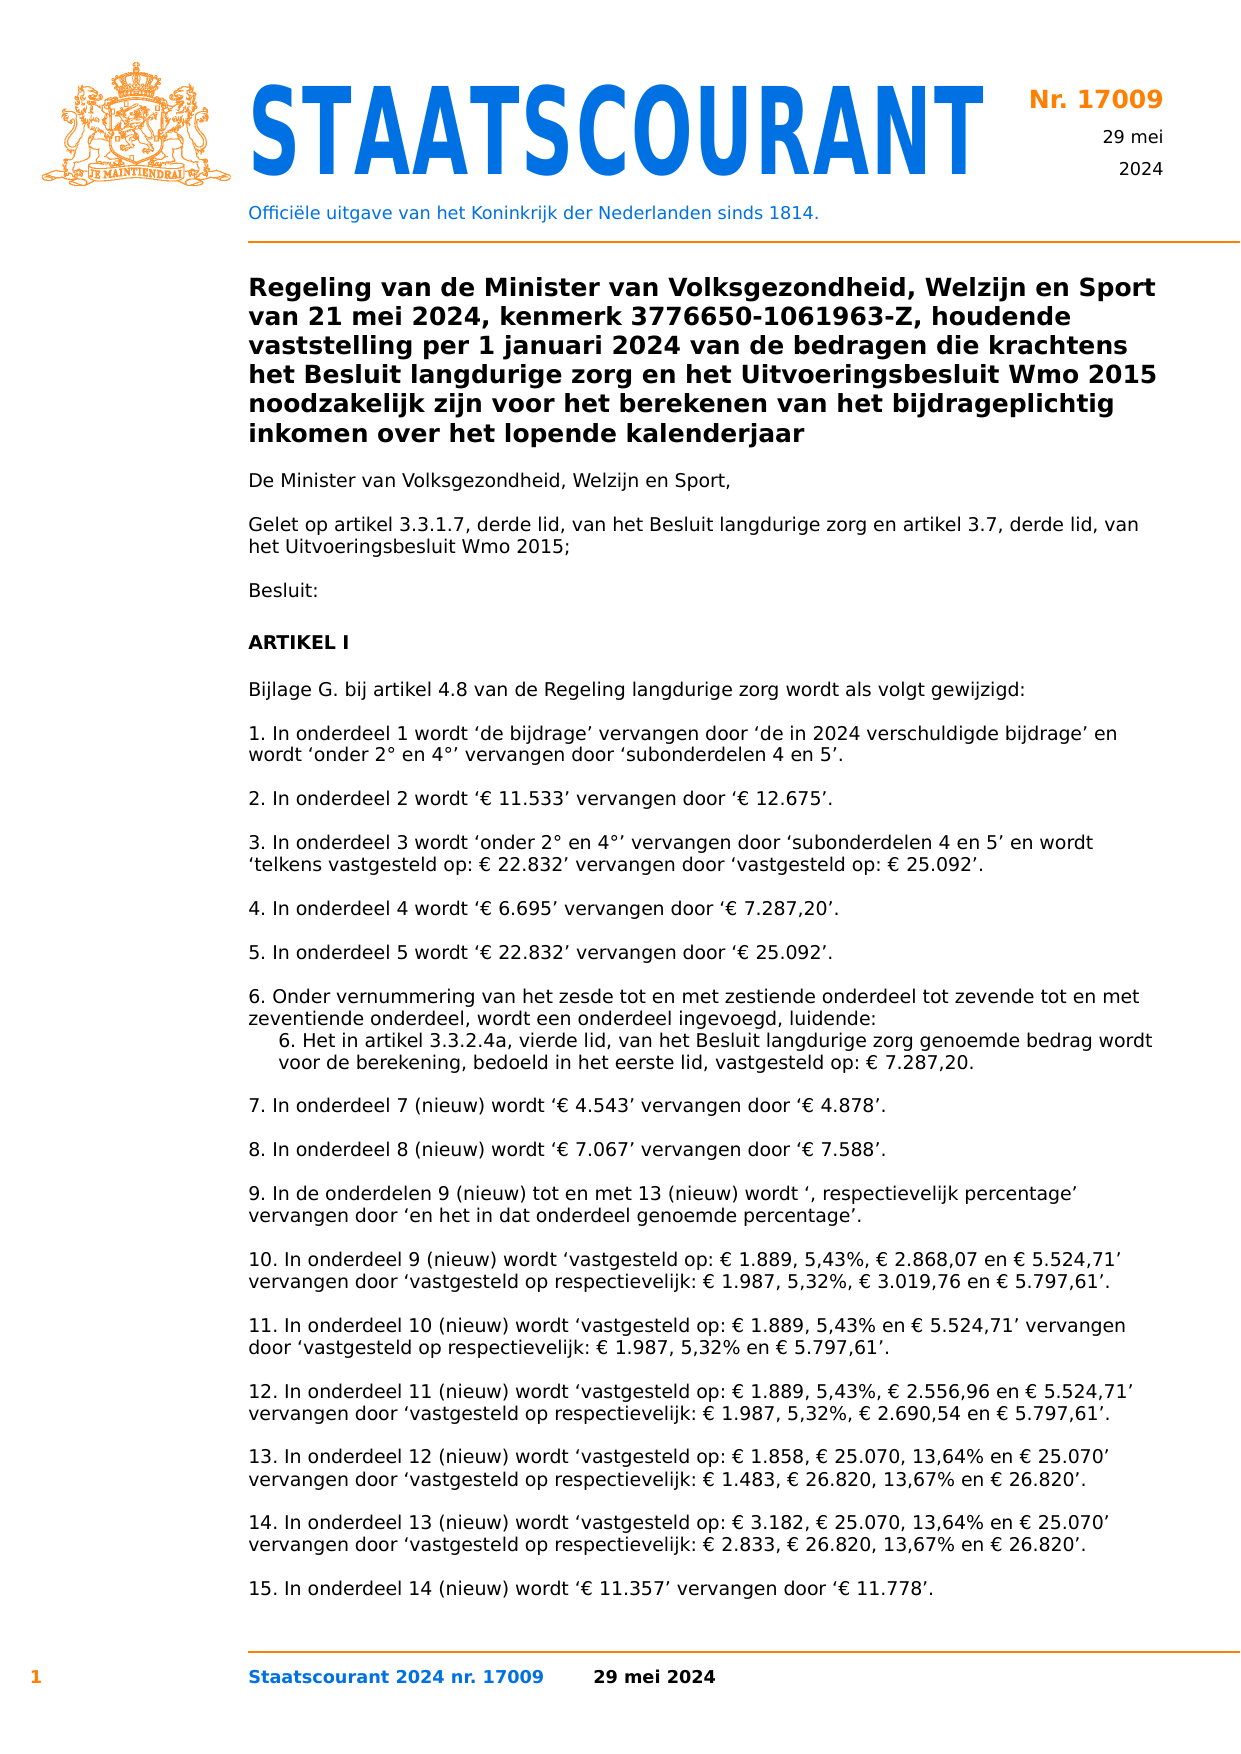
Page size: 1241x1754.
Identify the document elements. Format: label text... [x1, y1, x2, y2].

text Gelet op artikel 3.3.1.7, derde lid, van het Besluit langdurige zorg en artikel 3.7, derde lid, van het Uitvoeringsbesluit Wmo 2015; [248, 514, 1163, 558]
text De Minister van Volksgezondheid, Welzijn en Sport, [248, 470, 1163, 492]
table_cell Officiële uitgave van het Koninkrijk der Nederlanden sinds 1814. [248, 203, 1240, 241]
text 13. In onderdeel 12 (nieuw) wordt ‘vastgesteld op: € 1.858, € 25.070, 13,64% en € 25.070’ vervangen door ‘vastgesteld op respectievelijk: € 1.483, € 26.820, 13,67% en € 26.820’. [248, 1446, 1163, 1490]
table_header [25, 62, 248, 241]
text 7. In onderdeel 7 (nieuw) wordt ‘€ 4.543’ vervangen door ‘€ 4.878’. [248, 1095, 1163, 1117]
text 8. In onderdeel 8 (nieuw) wordt ‘€ 7.067’ vervangen door ‘€ 7.588’. [248, 1139, 1163, 1161]
subtitle ARTIKEL I [248, 632, 1163, 653]
text 6. Het in artikel 3.3.2.4a, vierde lid, van het Besluit langdurige zorg genoemde bedrag wordt voor de berekening, bedoeld in het eerste lid, vastgesteld op: € 7.287,20. [278, 1029, 1163, 1073]
text 12. In onderdeel 11 (nieuw) wordt ‘vastgesteld op: € 1.889, 5,43%, € 2.556,96 en € 5.524,71’ vervangen door ‘vastgesteld op respectievelijk: € 1.987, 5,32%, € 2.690,54 en € 5.797,61’. [248, 1381, 1163, 1424]
text 5. In onderdeel 5 wordt ‘€ 22.832’ vervangen door ‘€ 25.092’. [248, 942, 1163, 964]
text 6. Onder vernummering van het zesde tot en met zestiende onderdeel tot zevende tot en met zeventiende onderdeel, wordt een onderdeel ingevoegd, luidende: [248, 986, 1163, 1029]
text Besluit: [248, 579, 1163, 602]
table_cell 29 mei [998, 121, 1240, 153]
table_cell 2024 [998, 153, 1240, 203]
text 15. In onderdeel 14 (nieuw) wordt ‘€ 11.357’ vervangen door ‘€ 11.778’. [248, 1578, 1163, 1600]
table_header STAATSCOURANT [248, 62, 998, 203]
text 11. In onderdeel 10 (nieuw) wordt ‘vastgesteld op: € 1.889, 5,43% en € 5.524,71’ vervangen door ‘vastgesteld op respectievelijk: € 1.987, 5,32% en € 5.797,61’. [248, 1315, 1163, 1359]
text 3. In onderdeel 3 wordt ‘onder 2° en 4°’ vervangen door ‘subonderdelen 4 en 5’ en wordt ‘telkens vastgesteld op: € 22.832’ vervangen door ‘vastgesteld op: € 25.092’. [248, 832, 1163, 876]
table_header Nr. 17009 [998, 62, 1240, 121]
text 10. In onderdeel 9 (nieuw) wordt ‘vastgesteld op: € 1.889, 5,43%, € 2.868,07 en € 5.524,71’ vervangen door ‘vastgesteld op respectievelijk: € 1.987, 5,32%, € 3.019,76 en € 5.797,61’. [248, 1249, 1163, 1293]
text 1. In onderdeel 1 wordt ‘de bijdrage’ vervangen door ‘de in 2024 verschuldigde bijdrage’ en wordt ‘onder 2° en 4°’ vervangen door ‘subonderdelen 4 en 5’. [248, 722, 1163, 766]
text 14. In onderdeel 13 (nieuw) wordt ‘vastgesteld op: € 3.182, € 25.070, 13,64% en € 25.070’ vervangen door ‘vastgesteld op respectievelijk: € 2.833, € 26.820, 13,67% en € 26.820’. [248, 1512, 1163, 1556]
subtitle Regeling van de Minister van Volksgezondheid, Welzijn en Sport van 21 mei 2024, kenmerk 3776650-1061963-Z, houdende vaststelling per 1 januari 2024 van de bedragen die krachtens het Besluit langdurige zorg en het Uitvoeringsbesluit Wmo 2015 noodzakelijk zijn voor het berekenen van het bijdrageplichtig inkomen over het lopende kalenderjaar [248, 273, 1163, 448]
text 2. In onderdeel 2 wordt ‘€ 11.533’ vervangen door ‘€ 12.675’. [248, 788, 1163, 810]
text 9. In de onderdelen 9 (nieuw) tot en met 13 (nieuw) wordt ‘, respectievelijk percentage’ vervangen door ‘en het in dat onderdeel genoemde percentage’. [248, 1183, 1163, 1227]
text 4. In onderdeel 4 wordt ‘€ 6.695’ vervangen door ‘€ 7.287,20’. [248, 898, 1163, 920]
text Bijlage G. bij artikel 4.8 van de Regeling langdurige zorg wordt als volgt gewijzigd: [248, 678, 1163, 701]
picture [41, 62, 231, 186]
